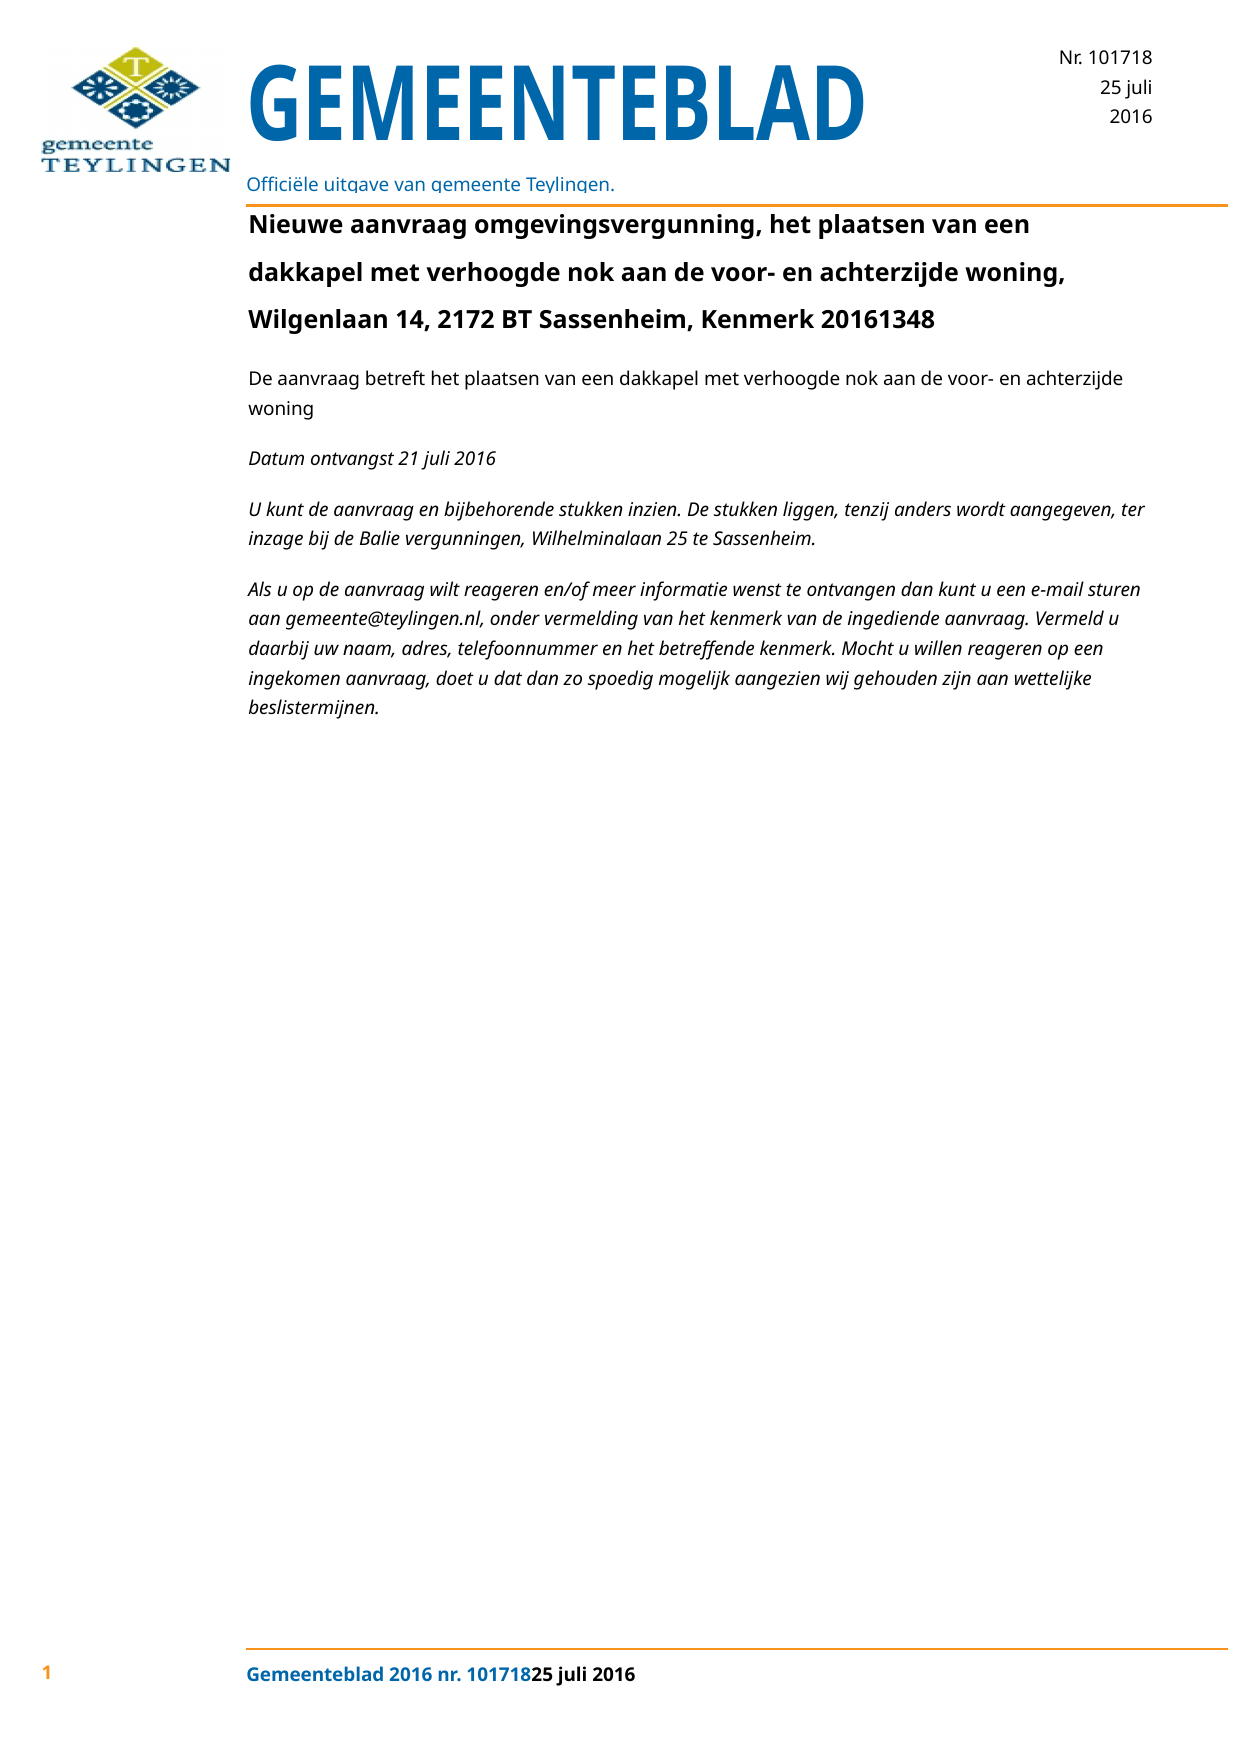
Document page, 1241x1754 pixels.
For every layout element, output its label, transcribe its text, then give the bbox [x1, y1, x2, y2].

text Nieuwe aanvraag omgevingsvergunning, het plaatsen van een dakkapel met verhoogde nok aan de voor- en achterzijde woning, Wilgenlaan 14, 2172 BT Sassenheim, Kenmerk 20161348 [248, 207, 1152, 336]
text Als u op de aanvraag wilt reageren en/of meer informatie wenst te ontvangen dan kunt u een e-mail sturen aan gemeente@teylingen.nl, onder vermelding van het kenmerk van de ingediende aanvraag. Vermeld u daarbij uw naam, adres, telefoonnummer en het betreffende kenmerk. Mocht u willen reageren op een ingekomen aanvraag, doet u dat dan zo spoedig mogelijk aangezien wij gehouden zijn aan wettelijke beslistermijnen. [248, 576, 1152, 720]
text U kunt de aanvraag en bijbehorende stukken inzien. De stukken liggen, tenzij anders wordt aangegeven, ter inzage bij de Balie vergunningen, Wilhelminalaan 25 te Sassenheim. [248, 496, 1152, 551]
text Datum ontvangst 21 juli 2016 [248, 446, 1152, 471]
text De aanvraag betreft het plaatsen van een dakkapel met verhoogde nok aan de voor- en achterzijde woning [248, 366, 1152, 421]
picture [41, 47, 231, 172]
